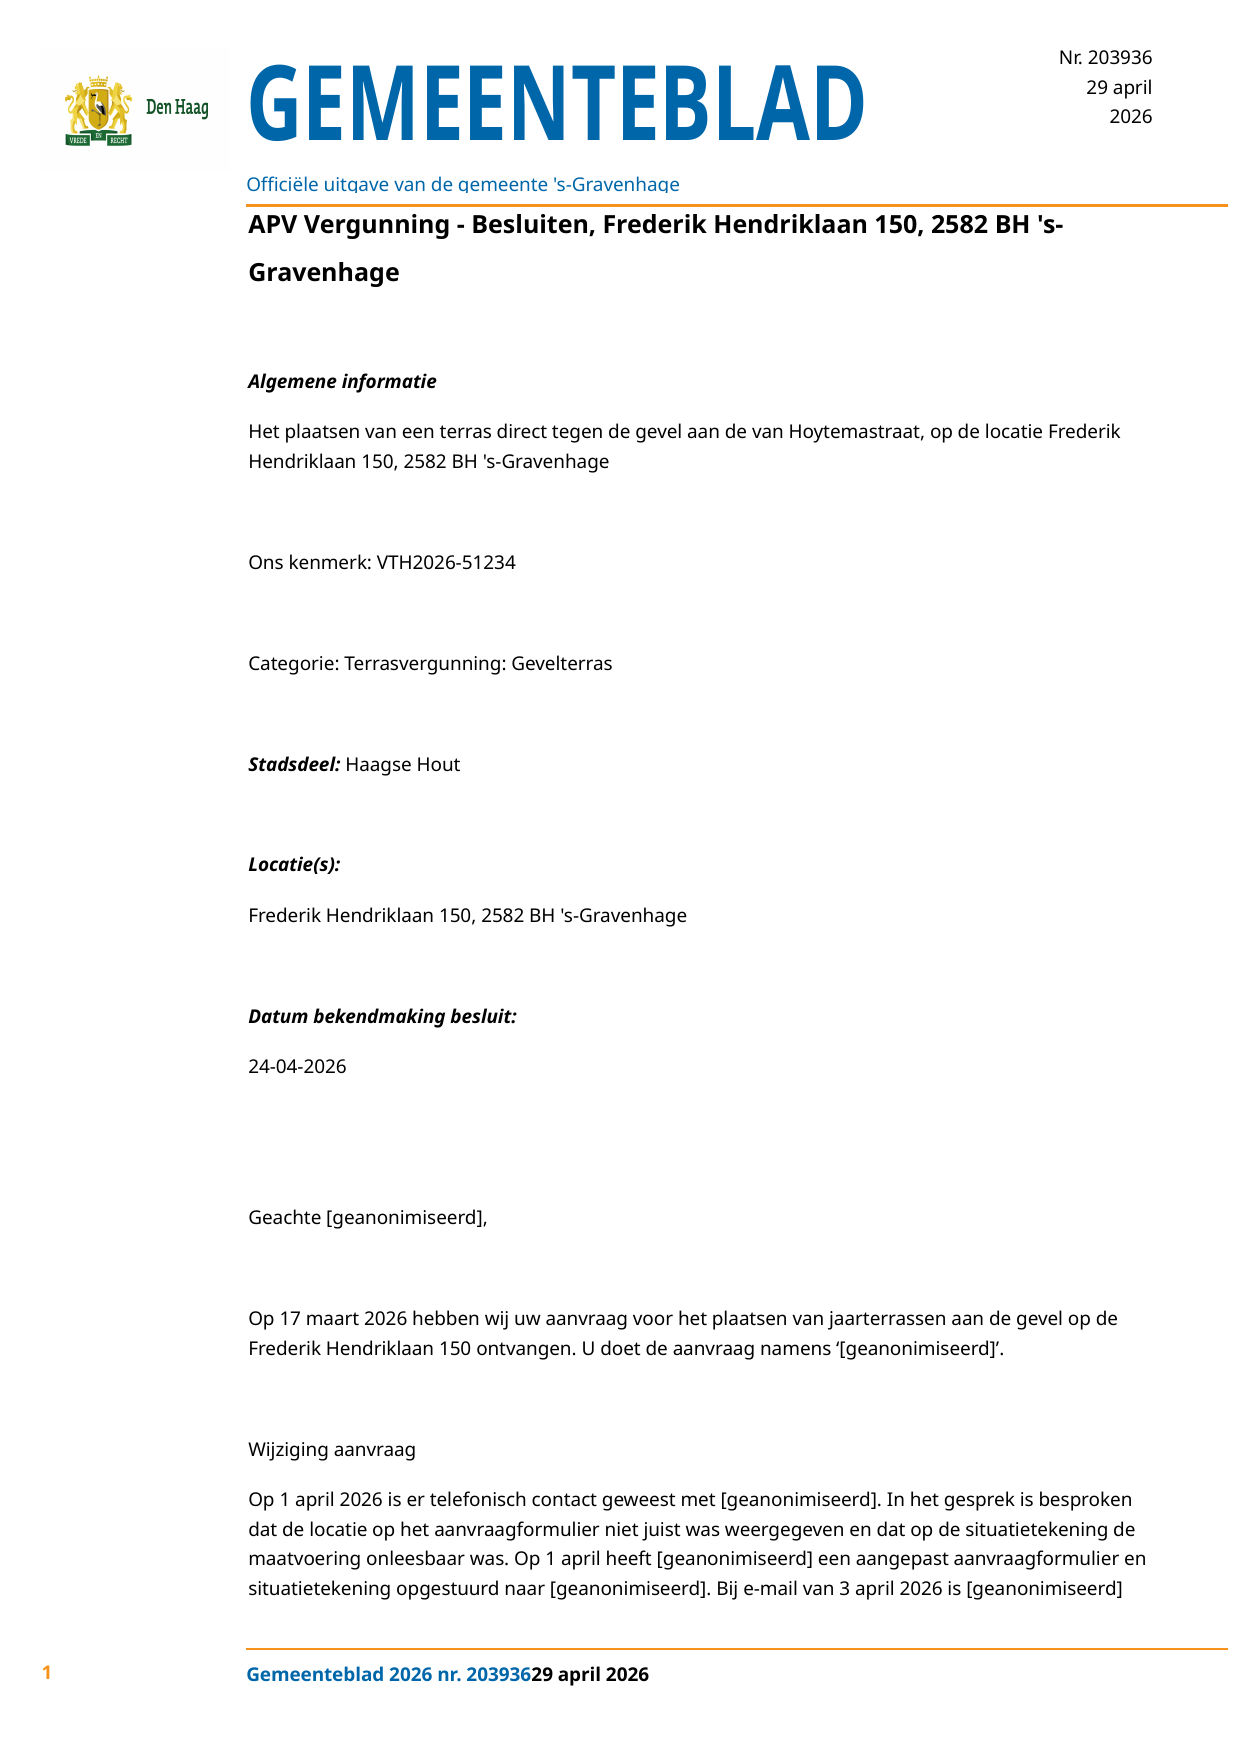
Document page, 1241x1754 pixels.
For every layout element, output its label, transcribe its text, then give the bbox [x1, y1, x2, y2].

text Algemene informatie [248, 368, 1152, 394]
text 24-04-2026 [248, 1053, 1152, 1079]
text Stadsdeel: Haagse Hout [248, 751, 1152, 777]
text Het plaatsen van een terras direct tegen de gevel aan de van Hoytemastraat, op de locatie Frederik Hendriklaan 150, 2582 BH 's-Gravenhage [248, 419, 1152, 474]
text Locatie(s): [248, 852, 1152, 877]
text Op 1 april 2026 is er telefonisch contact geweest met [geanonimiseerd]. In het gesprek is besproken dat de locatie op het aanvraagformulier niet juist was weergegeven en dat op de situatietekening de maatvoering onleesbaar was. Op 1 april heeft [geanonimiseerd] een aangepast aanvraagformulier en situatietekening opgestuurd naar [geanonimiseerd]. Bij e-mail van 3 april 2026 is [geanonimiseerd] [248, 1486, 1152, 1601]
text Op 17 maart 2026 hebben wij uw aanvraag voor het plaatsen van jaarterrassen aan de gevel op de Frederik Hendriklaan 150 ontvangen. U doet de aanvraag namens ‘[geanonimiseerd]’. [248, 1305, 1152, 1361]
text Wijziging aanvraag [248, 1436, 1152, 1462]
text Geachte [geanonimiseerd], [248, 1204, 1152, 1230]
text Datum bekendmaking besluit: [248, 1003, 1152, 1029]
text APV Vergunning - Besluiten, Frederik Hendriklaan 150, 2582 BH 's-Gravenhage [248, 207, 1152, 288]
picture [41, 47, 231, 172]
text Ons kenmerk: VTH2026-51234 [248, 549, 1152, 575]
text Frederik Hendriklaan 150, 2582 BH 's-Gravenhage [248, 902, 1152, 928]
text Categorie: Terrasvergunning: Gevelterras [248, 650, 1152, 676]
